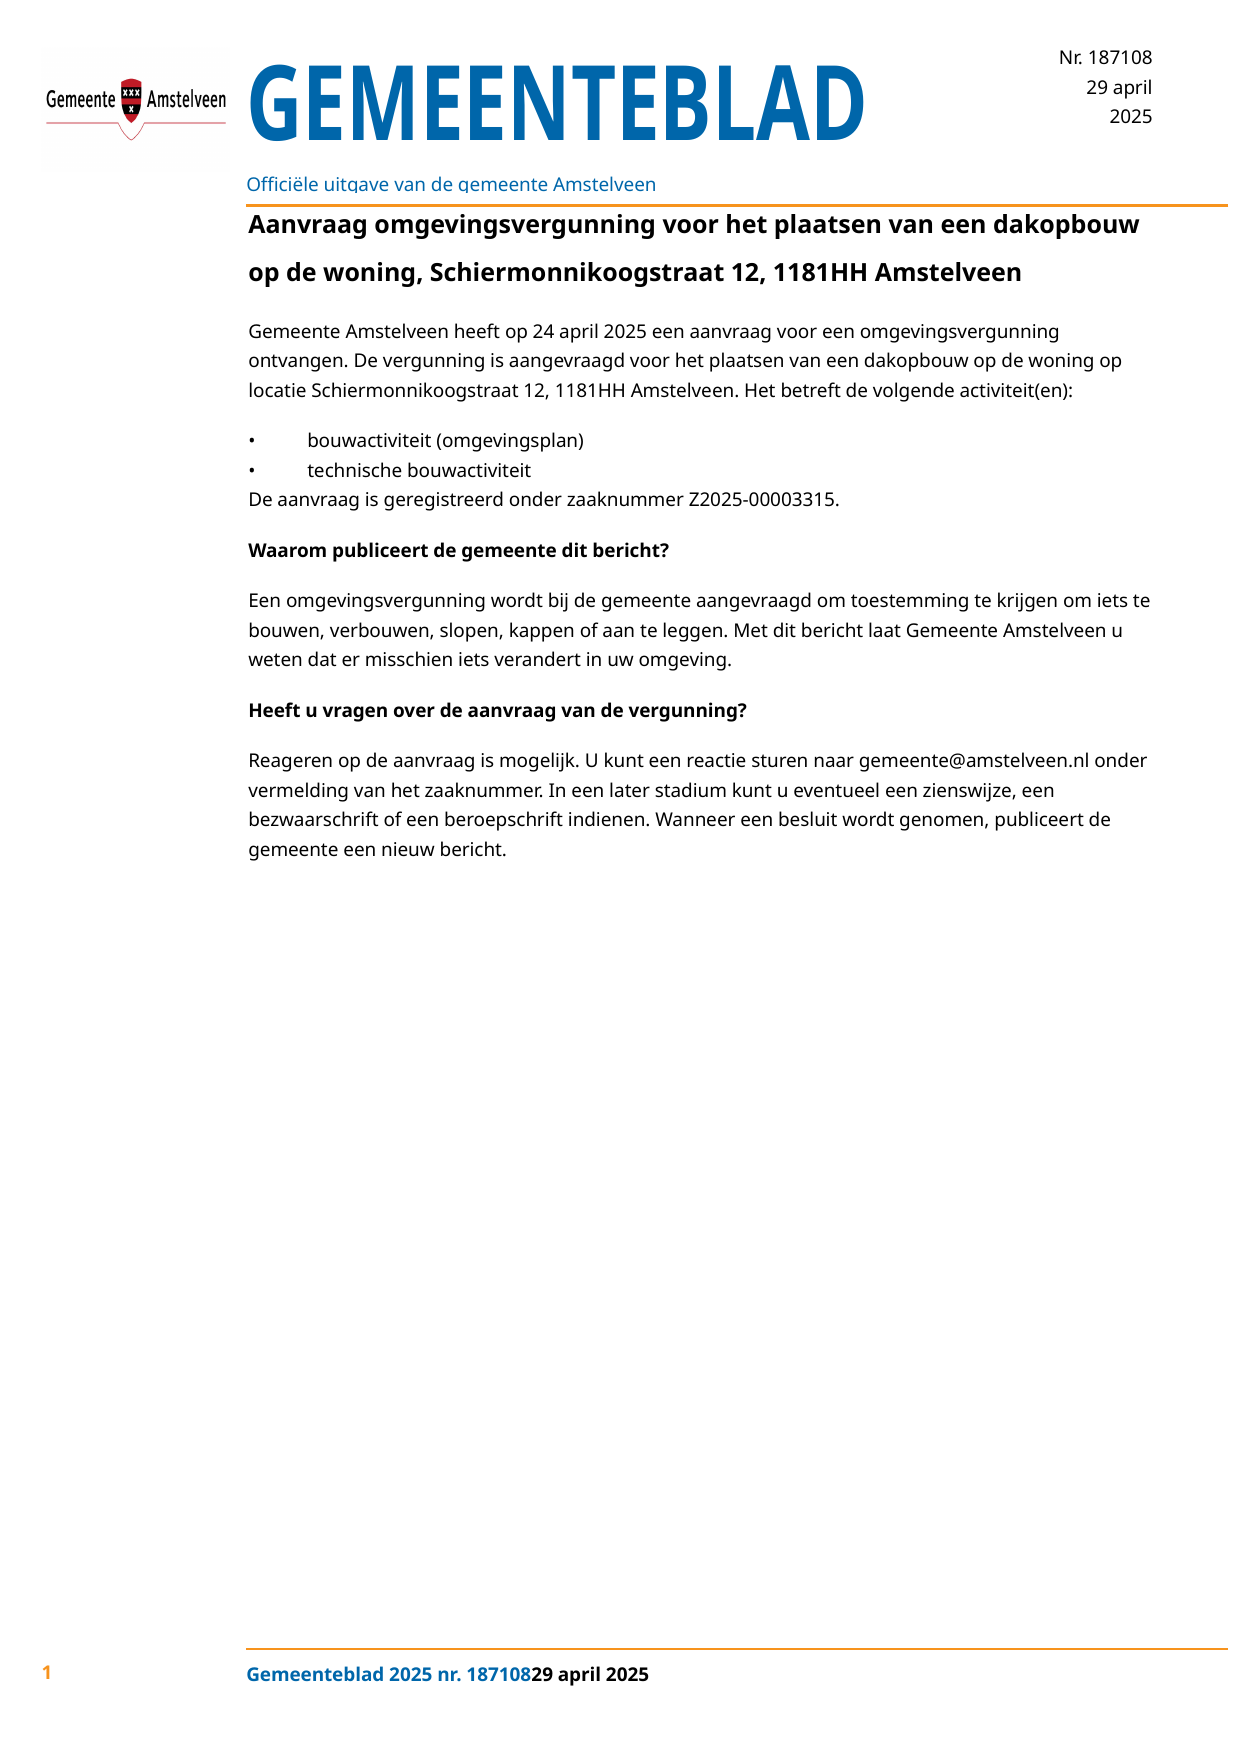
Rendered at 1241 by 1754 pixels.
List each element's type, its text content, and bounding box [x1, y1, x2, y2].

text Reageren op de aanvraag is mogelijk. U kunt een reactie sturen naar gemeente@amstelveen.nl onder vermelding van het zaaknummer. In een later stadium kunt u eventueel een zienswijze, een bezwaarschrift of een beroepschrift indienen. Wanneer een besluit wordt genomen, publiceert de gemeente een nieuw bericht. [248, 747, 1152, 862]
text Gemeente Amstelveen heeft op 24 april 2025 een aanvraag voor een omgevingsvergunning ontvangen. De vergunning is aangevraagd voor het plaatsen van een dakopbouw op de woning op locatie Schiermonnikoogstraat 12, 1181HH Amstelveen. Het betreft de volgende activiteit(en): [248, 318, 1152, 403]
list technische bouwactiviteit [248, 457, 1152, 483]
text Waarom publiceert de gemeente dit bericht? [248, 537, 1152, 563]
text Een omgevingsvergunning wordt bij de gemeente aangevraagd om toestemming te krijgen om iets te bouwen, verbouwen, slopen, kappen of aan te leggen. Met dit bericht laat Gemeente Amstelveen u weten dat er misschien iets verandert in uw omgeving. [248, 587, 1152, 672]
text Heeft u vragen over de aanvraag van de vergunning? [248, 697, 1152, 723]
text De aanvraag is geregistreerd onder zaaknummer Z2025-00003315. [248, 487, 1152, 512]
list bouwactiviteit (omgevingsplan) [248, 427, 1152, 453]
picture [41, 47, 231, 172]
text Aanvraag omgevingsvergunning voor het plaatsen van een dakopbouw op de woning, Schiermonnikoogstraat 12, 1181HH Amstelveen [248, 207, 1152, 288]
